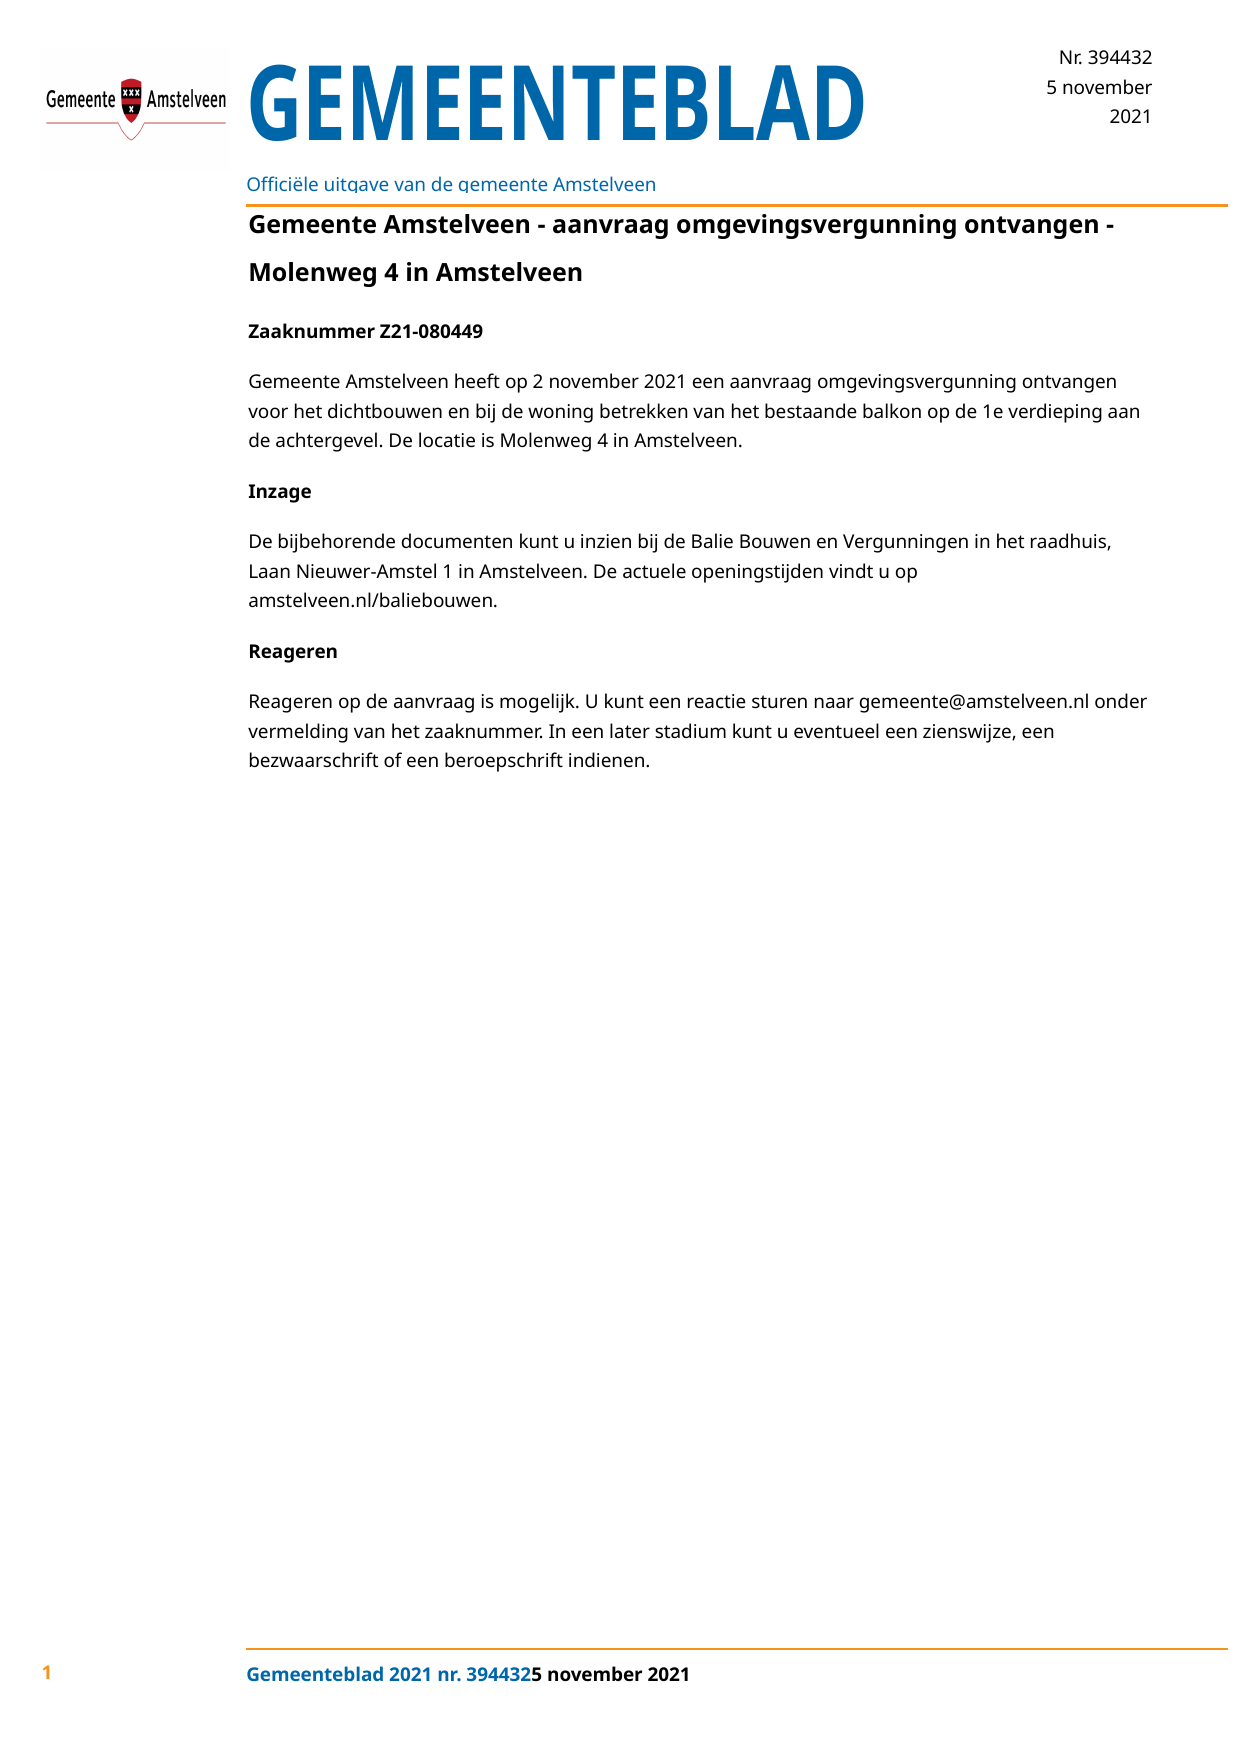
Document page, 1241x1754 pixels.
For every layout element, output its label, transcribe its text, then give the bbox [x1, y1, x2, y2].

text Reageren op de aanvraag is mogelijk. U kunt een reactie sturen naar gemeente@amstelveen.nl onder vermelding van het zaaknummer. In een later stadium kunt u eventueel een zienswijze, een bezwaarschrift of een beroepschrift indienen. [248, 688, 1152, 773]
text Gemeente Amstelveen - aanvraag omgevingsvergunning ontvangen - Molenweg 4 in Amstelveen [248, 207, 1152, 288]
text De bijbehorende documenten kunt u inzien bij de Balie Bouwen en Vergunningen in het raadhuis, Laan Nieuwer-Amstel 1 in Amstelveen. De actuele openingstijden vindt u op amstelveen.nl/baliebouwen. [248, 528, 1152, 613]
text Gemeente Amstelveen heeft op 2 november 2021 een aanvraag omgevingsvergunning ontvangen voor het dichtbouwen en bij de woning betrekken van het bestaande balkon op de 1e verdieping aan de achtergevel. De locatie is Molenweg 4 in Amstelveen. [248, 368, 1152, 453]
text Inzage [248, 478, 1152, 504]
text Reageren [248, 638, 1152, 664]
text Zaaknummer Z21-080449 [248, 318, 1152, 344]
picture [41, 47, 231, 172]
